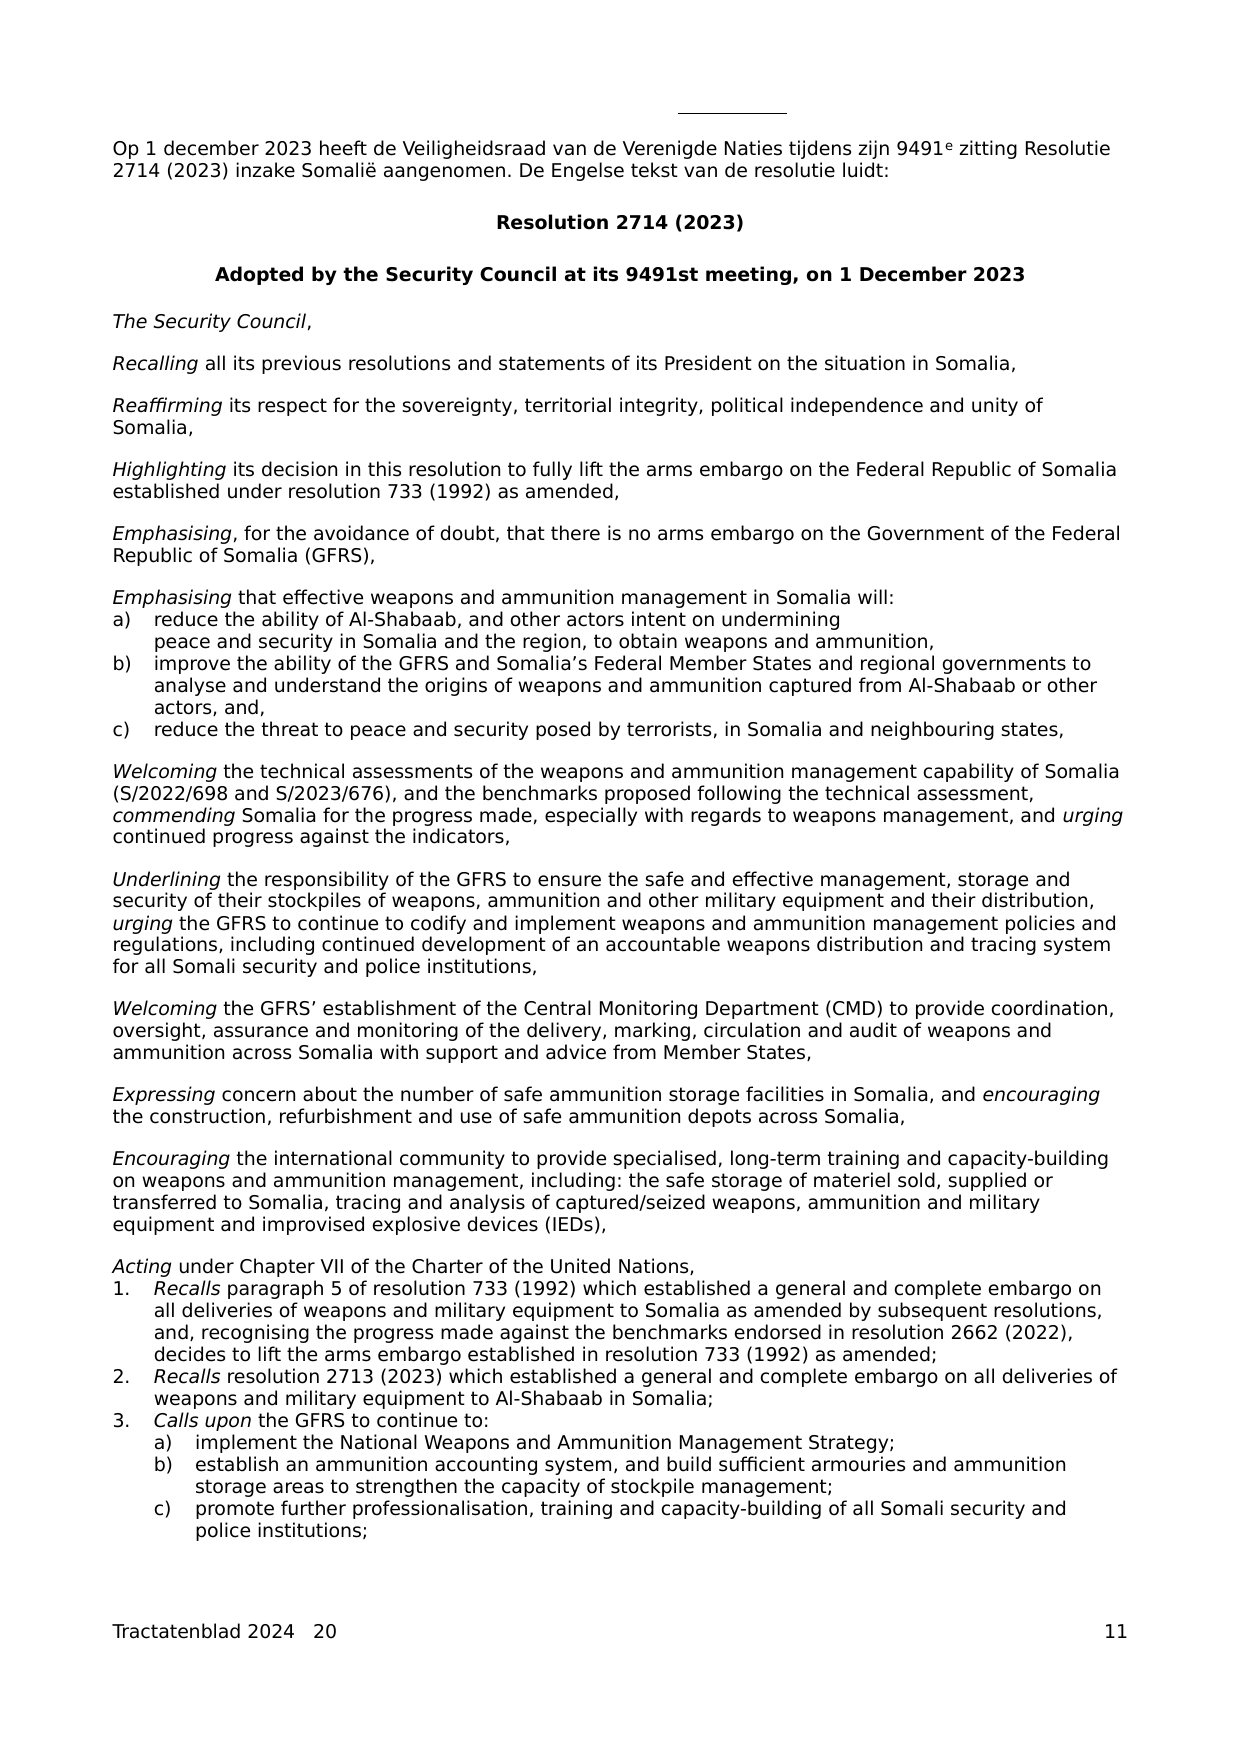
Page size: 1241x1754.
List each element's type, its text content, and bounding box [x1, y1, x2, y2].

text Highlighting its decision in this resolution to fully lift the arms embargo on the Federal Republic of Somalia established under resolution 733 (1992) as amended, [112, 459, 1128, 503]
text Recalling all its previous resolutions and statements of its President on the situation in Somalia, [112, 353, 1128, 375]
text 1. Recalls paragraph 5 of resolution 733 (1992) which established a general and complete embargo on all deliveries of weapons and military equipment to Somalia as amended by subsequent resolutions, and, recognising the progress made against the benchmarks endorsed in resolution 2662 (2022), decides to lift the arms embargo established in resolution 733 (1992) as amended; [112, 1278, 1128, 1366]
text b) establish an ammunition accounting system, and build sufficient armouries and ammunition storage areas to strengthen the capacity of stockpile management; [153, 1454, 1128, 1498]
subtitle Resolution 2714 (2023) [112, 212, 1128, 234]
text The Security Council, [112, 311, 1128, 333]
text Acting under Chapter VII of the Charter of the United Nations, [112, 1256, 1128, 1278]
text c) reduce the threat to peace and security posed by terrorists, in Somalia and neighbouring states, [112, 718, 1128, 741]
text 2. Recalls resolution 2713 (2023) which established a general and complete embargo on all deliveries of weapons and military equipment to Al-Shabaab in Somalia; [112, 1366, 1128, 1410]
text a) reduce the ability of Al-Shabaab, and other actors intent on undermining [112, 609, 1128, 631]
text a) implement the National Weapons and Ammunition Management Strategy; [153, 1432, 1128, 1454]
text Emphasising that effective weapons and ammunition management in Somalia will: [112, 587, 1128, 609]
text Reaffirming its respect for the sovereignty, territorial integrity, political independence and unity of Somalia, [112, 395, 1128, 439]
subtitle Adopted by the Security Council at its 9491st meeting, on 1 December 2023 [112, 264, 1128, 286]
text Underlining the responsibility of the GFRS to ensure the safe and effective management, storage and security of their stockpiles of weapons, ammunition and other military equipment and their distribution, urging the GFRS to continue to codify and implement weapons and ammunition management policies and regulations, including continued development of an accountable weapons distribution and tracing system for all Somali security and police institutions, [112, 868, 1128, 978]
text peace and security in Somalia and the region, to obtain weapons and ammunition, [153, 631, 1128, 653]
text c) promote further professionalisation, training and capacity-building of all Somali security and police institutions; [153, 1498, 1128, 1542]
text Emphasising, for the avoidance of doubt, that there is no arms embargo on the Government of the Federal Republic of Somalia (GFRS), [112, 523, 1128, 567]
text Welcoming the technical assessments of the weapons and ammunition management capability of Somalia (S/2022/698 and S/2023/676), and the benchmarks proposed following the technical assessment, commending Somalia for the progress made, especially with regards to weapons management, and urging continued progress against the indicators, [112, 761, 1128, 848]
text Op 1 december 2023 heeft de Veiligheidsraad van de Verenigde Naties tijdens zijn 9491e zitting Resolutie 2714 (2023) inzake Somalië aangenomen. De Engelse tekst van de resolutie luidt: [112, 138, 1128, 182]
text 3. Calls upon the GFRS to continue to: [112, 1410, 1128, 1432]
text Expressing concern about the number of safe ammunition storage facilities in Somalia, and encouraging the construction, refurbishment and use of safe ammunition depots across Somalia, [112, 1084, 1128, 1128]
text Encouraging the international community to provide specialised, long-term training and capacity-building on weapons and ammunition management, including: the safe storage of materiel sold, supplied or transferred to Somalia, tracing and analysis of captured/seized weapons, ammunition and military equipment and improvised explosive devices (IEDs), [112, 1148, 1128, 1236]
text b) improve the ability of the GFRS and Somalia’s Federal Member States and regional governments to analyse and understand the origins of weapons and ammunition captured from Al-Shabaab or other actors, and, [112, 653, 1128, 718]
text Welcoming the GFRS’ establishment of the Central Monitoring Department (CMD) to provide coordination, oversight, assurance and monitoring of the delivery, marking, circulation and audit of weapons and ammunition across Somalia with support and advice from Member States, [112, 998, 1128, 1064]
